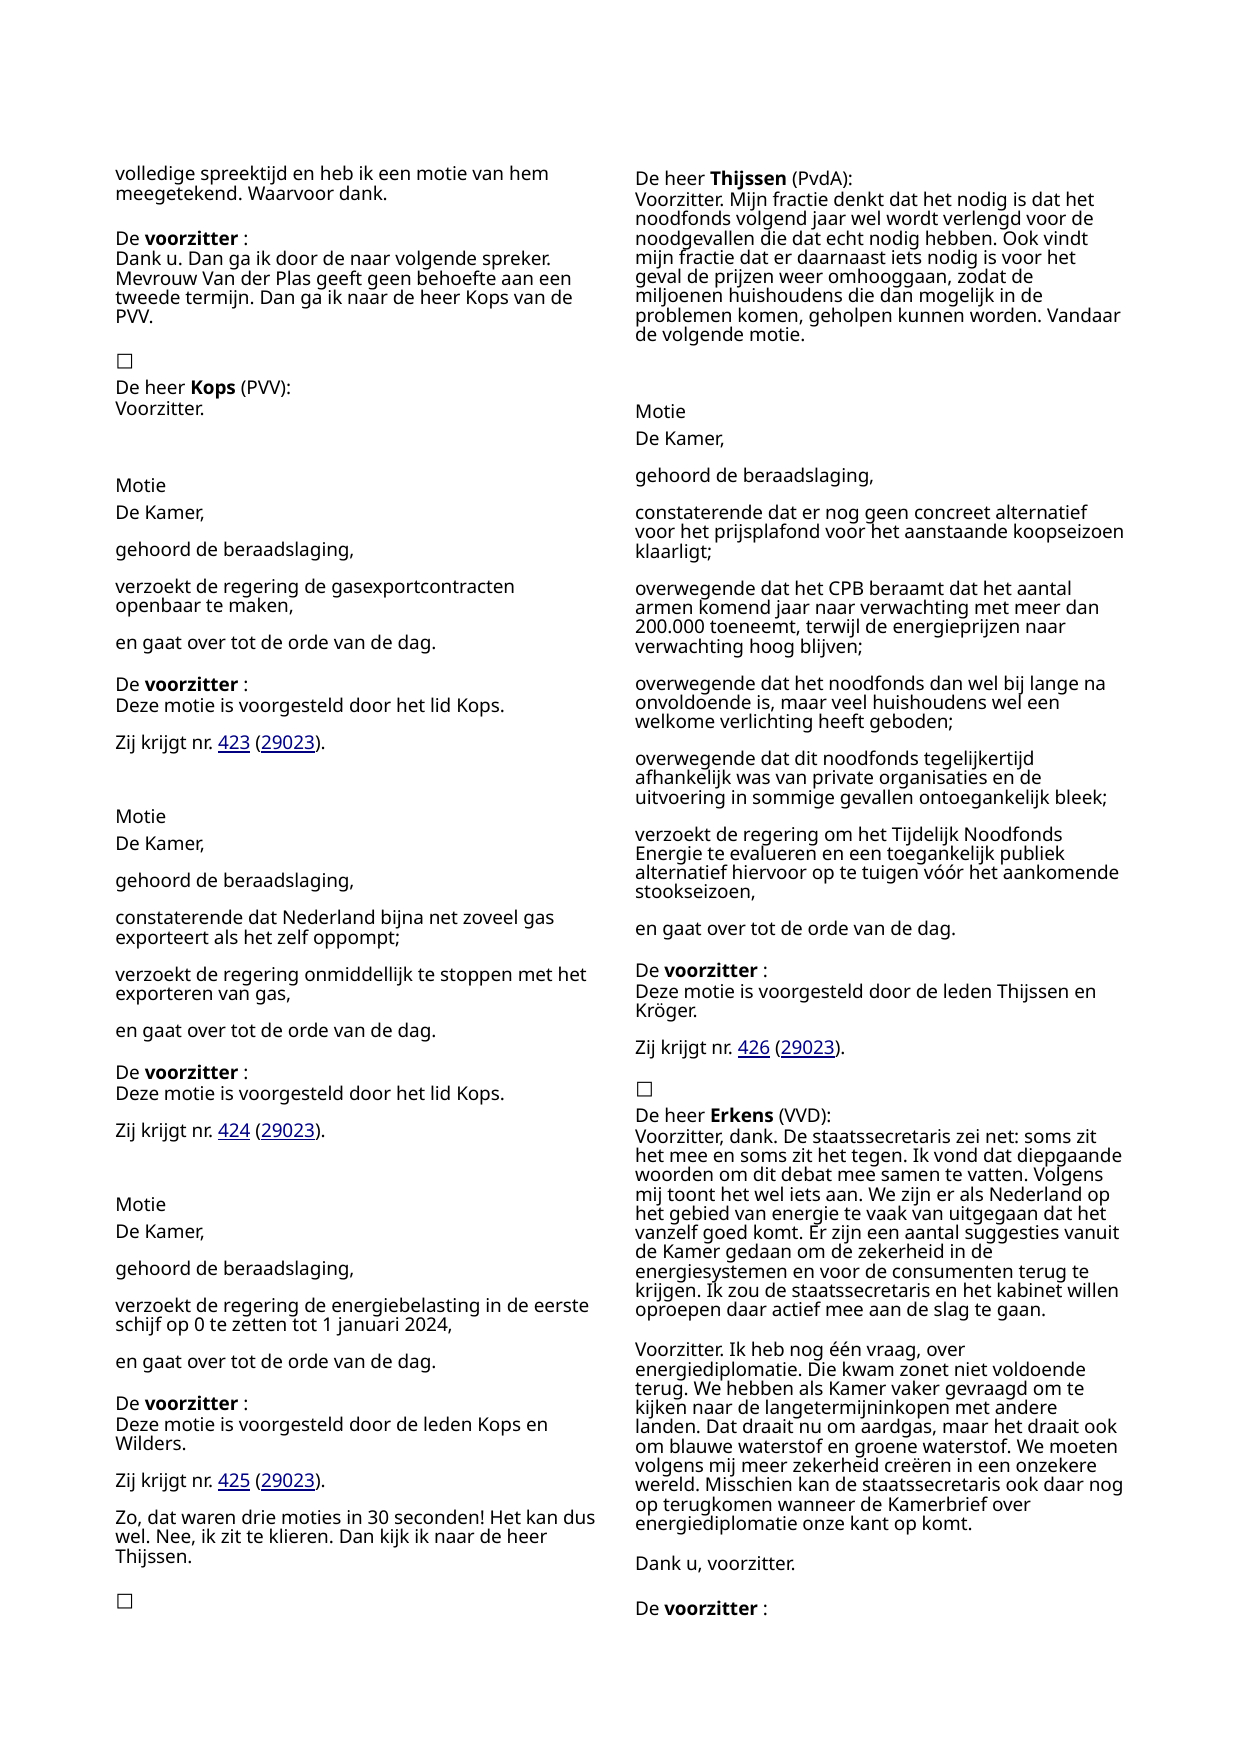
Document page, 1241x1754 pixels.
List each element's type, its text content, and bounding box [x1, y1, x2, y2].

text gehoord de beraadslaging, [115, 872, 605, 892]
text Motie [115, 472, 605, 498]
text Zo, dat waren drie moties in 30 seconden! Het kan dus wel. Nee, ik zit te klieren. Dan kijk ik naar de heer Thijssen. [115, 1509, 605, 1567]
text volledige spreektijd en heb ik een motie van hem meegetekend. Waarvoor dank. [115, 165, 605, 204]
text Deze motie is voorgesteld door het lid Kops. [115, 1084, 605, 1104]
text De Kamer, [635, 430, 1125, 449]
text en gaat over tot de orde van de dag. [635, 920, 1125, 940]
text De Kamer, [115, 1223, 605, 1242]
text en gaat over tot de orde van de dag. [115, 1022, 605, 1041]
text verzoekt de regering onmiddellijk te stoppen met het exporteren van gas, [115, 966, 605, 1004]
text De voorzitter : [115, 1059, 605, 1084]
text Motie [115, 1191, 605, 1217]
text Zij krijgt nr. 423 (29023). [115, 734, 605, 753]
text verzoekt de regering de gasexportcontracten openbaar te maken, [115, 578, 605, 617]
text en gaat over tot de orde van de dag. [115, 634, 605, 654]
text Motie [115, 804, 605, 829]
text en gaat over tot de orde van de dag. [115, 1353, 605, 1372]
text De Kamer, [115, 835, 605, 855]
text Dank u. Dan ga ik door de naar volgende spreker. Mevrouw Van der Plas geeft geen behoefte aan een tweede termijn. Dan ga ik naar de heer Kops van de PVV. [115, 250, 605, 327]
text De voorzitter : [115, 225, 605, 250]
text De heer Kops (PVV): [115, 374, 605, 400]
text De heer Thijssen (PvdA): [635, 165, 1125, 191]
text Motie [635, 399, 1125, 424]
text Zij krijgt nr. 425 (29023). [115, 1472, 605, 1491]
text De voorzitter : [115, 671, 605, 697]
text Voorzitter. Mijn fractie denkt dat het nodig is dat het noodfonds volgend jaar wel wordt verlengd voor de noodgevallen die dat echt nodig hebben. Ook vindt mijn fractie dat er daarnaast iets nodig is voor het geval de prijzen weer omhooggaan, zodat de miljoenen huishoudens die dan mogelijk in de problemen komen, geholpen kunnen worden. Vandaar de volgende motie. [635, 191, 1125, 345]
text De heer Erkens (VVD): [635, 1102, 1125, 1128]
text Dank u, voorzitter. [635, 1555, 1125, 1574]
text Voorzitter. Ik heb nog één vraag, over energiediplomatie. Die kwam zonet niet voldoende terug. We hebben als Kamer vaker gevraagd om te kijken naar de langetermijninkopen met andere landen. Dat draait nu om aardgas, maar het draait ook om blauwe waterstof en groene waterstof. We moeten volgens mij meer zekerheid creëren in een onzekere wereld. Misschien kan de staatssecretaris ook daar nog op terugkomen wanneer de Kamerbrief over energiediplomatie onze kant op komt. [635, 1341, 1125, 1534]
text Voorzitter. [115, 400, 605, 419]
text De voorzitter : [635, 1595, 1125, 1621]
text gehoord de beraadslaging, [635, 467, 1125, 487]
text overwegende dat het noodfonds dan wel bij lange na onvoldoende is, maar veel huishoudens wel een welkome verlichting heeft geboden; [635, 674, 1125, 732]
text gehoord de beraadslaging, [115, 541, 605, 560]
text overwegende dat dit noodfonds tegelijkertijd afhankelijk was van private organisaties en de uitvoering in sommige gevallen ontoegankelijk bleek; [635, 750, 1125, 808]
text verzoekt de regering de energiebelasting in de eerste schijf op 0 te zetten tot 1 januari 2024, [115, 1297, 605, 1335]
text Deze motie is voorgesteld door de leden Thijssen en Kröger. [635, 983, 1125, 1022]
text ⬜ [115, 1588, 605, 1613]
text Voorzitter, dank. De staatssecretaris zei net: soms zit het mee en soms zit het tegen. Ik vond dat diepgaande woorden om dit debat mee samen te vatten. Volgens mij toont het wel iets aan. We zijn er als Nederland op het gebied van energie te vaak van uitgegaan dat het vanzelf goed komt. Er zijn een aantal suggesties vanuit de Kamer gedaan om de zekerheid in de energiesystemen en voor de consumenten terug te krijgen. Ik zou de staatssecretaris en het kabinet willen oproepen daar actief mee aan de slag te gaan. [635, 1128, 1125, 1321]
text constaterende dat Nederland bijna net zoveel gas exporteert als het zelf oppompt; [115, 909, 605, 948]
text overwegende dat het CPB beraamt dat het aantal armen komend jaar naar verwachting met meer dan 200.000 toeneemt, terwijl de energieprijzen naar verwachting hoog blijven; [635, 580, 1125, 657]
text ⬜ [115, 348, 605, 374]
text De Kamer, [115, 504, 605, 523]
text ⬜ [635, 1076, 1125, 1102]
text De voorzitter : [635, 957, 1125, 983]
text Deze motie is voorgesteld door de leden Kops en Wilders. [115, 1416, 605, 1454]
text Zij krijgt nr. 426 (29023). [635, 1039, 1125, 1059]
text De voorzitter : [115, 1390, 605, 1416]
text gehoord de beraadslaging, [115, 1260, 605, 1279]
text Deze motie is voorgesteld door het lid Kops. [115, 697, 605, 716]
text verzoekt de regering om het Tijdelijk Noodfonds Energie te evalueren en een toegankelijk publiek alternatief hiervoor op te tuigen vóór het aankomende stookseizoen, [635, 826, 1125, 903]
text constaterende dat er nog geen concreet alternatief voor het prijsplafond voor het aanstaande koopseizoen klaarligt; [635, 504, 1125, 562]
text Zij krijgt nr. 424 (29023). [115, 1122, 605, 1141]
